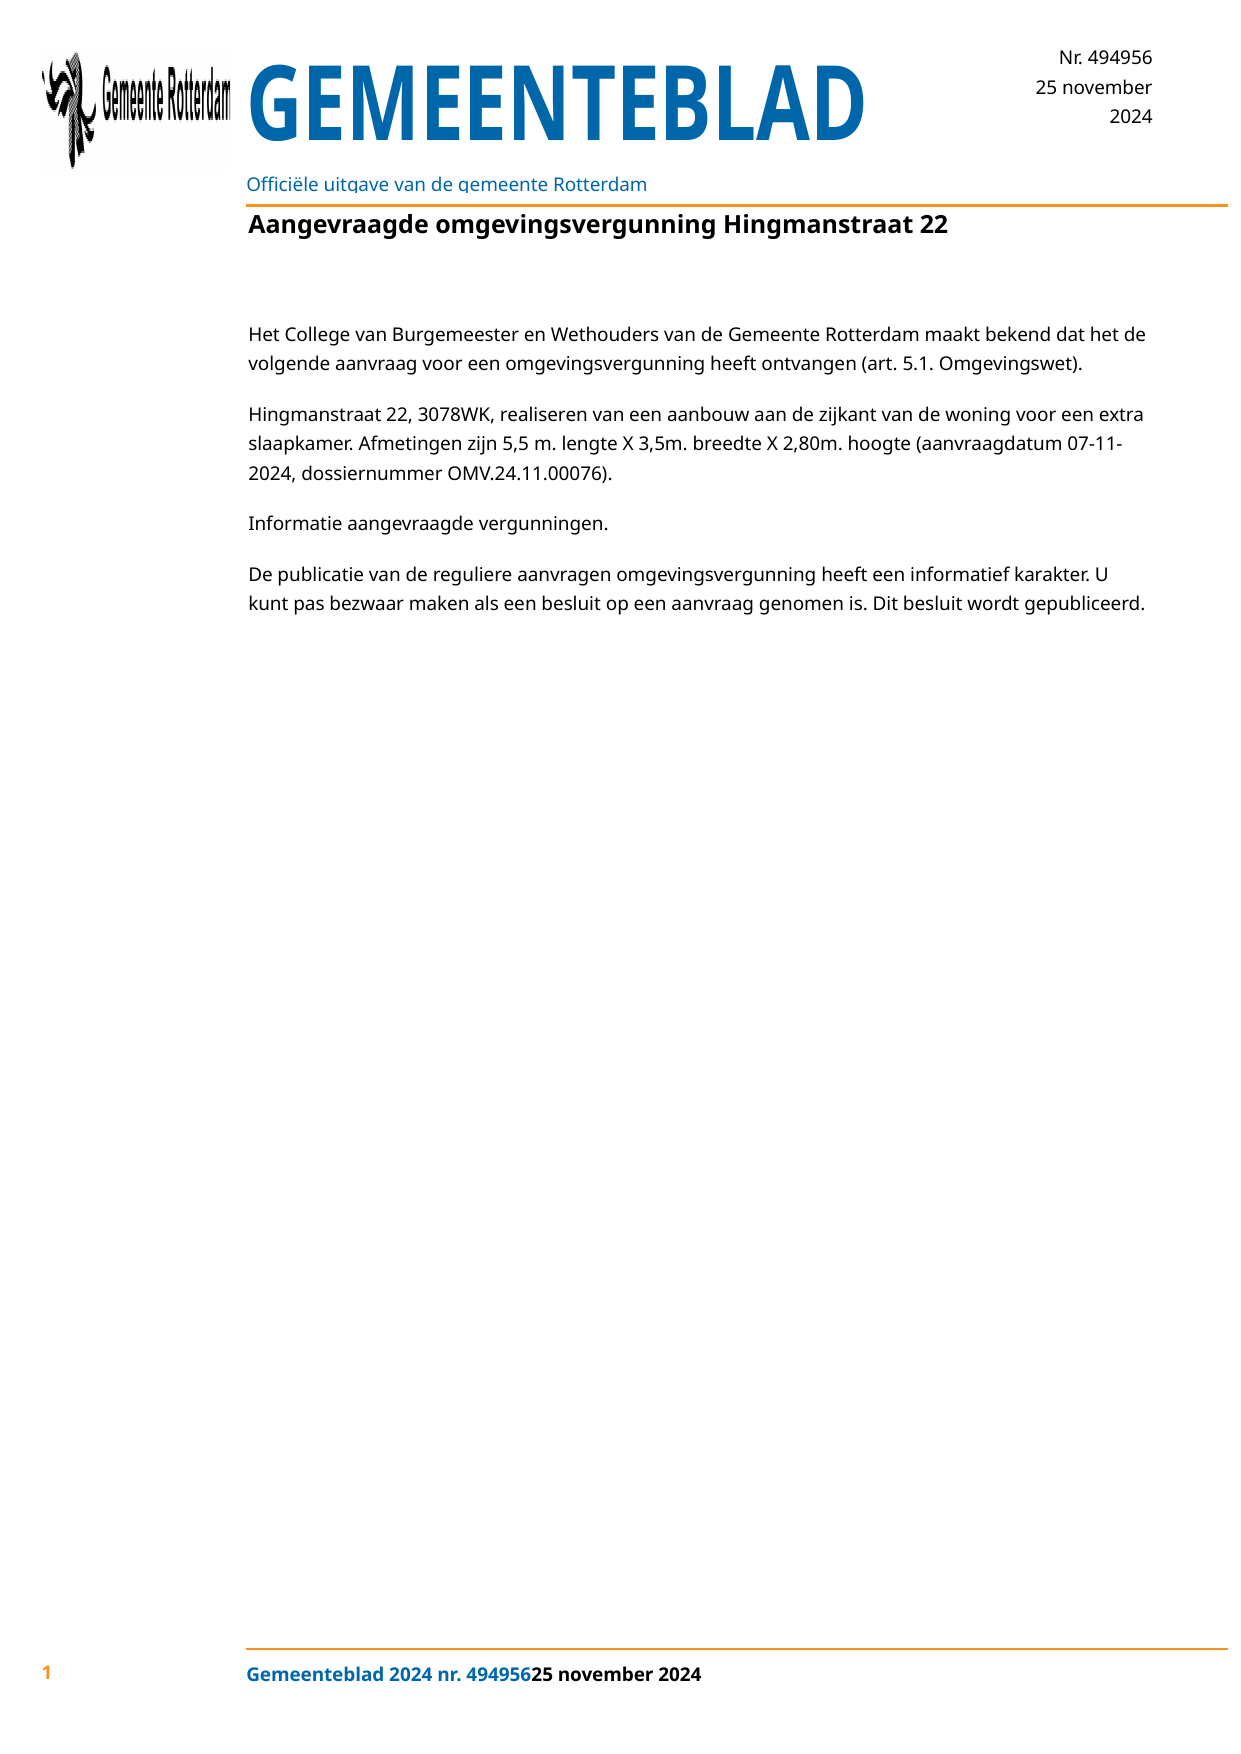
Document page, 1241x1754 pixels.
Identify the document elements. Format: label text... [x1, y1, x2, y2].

text Informatie aangevraagde vergunningen. [248, 510, 1152, 536]
text Aangevraagde omgevingsvergunning Hingmanstraat 22 [248, 207, 1152, 241]
text Hingmanstraat 22, 3078WK, realiseren van een aanbouw aan de zijkant van de woning voor een extra slaapkamer. Afmetingen zijn 5,5 m. lengte X 3,5m. breedte X 2,80m. hoogte (aanvraagdatum 07-11-2024, dossiernummer OMV.24.11.00076). [248, 401, 1152, 486]
text Het College van Burgemeester en Wethouders van de Gemeente Rotterdam maakt bekend dat het de volgende aanvraag voor een omgevingsvergunning heeft ontvangen (art. 5.1. Omgevingswet). [248, 321, 1152, 376]
text De publicatie van de reguliere aanvragen omgevingsvergunning heeft een informatief karakter. U kunt pas bezwaar maken als een besluit op een aanvraag genomen is. Dit besluit wordt gepubliceerd. [248, 561, 1152, 616]
picture [41, 47, 231, 172]
